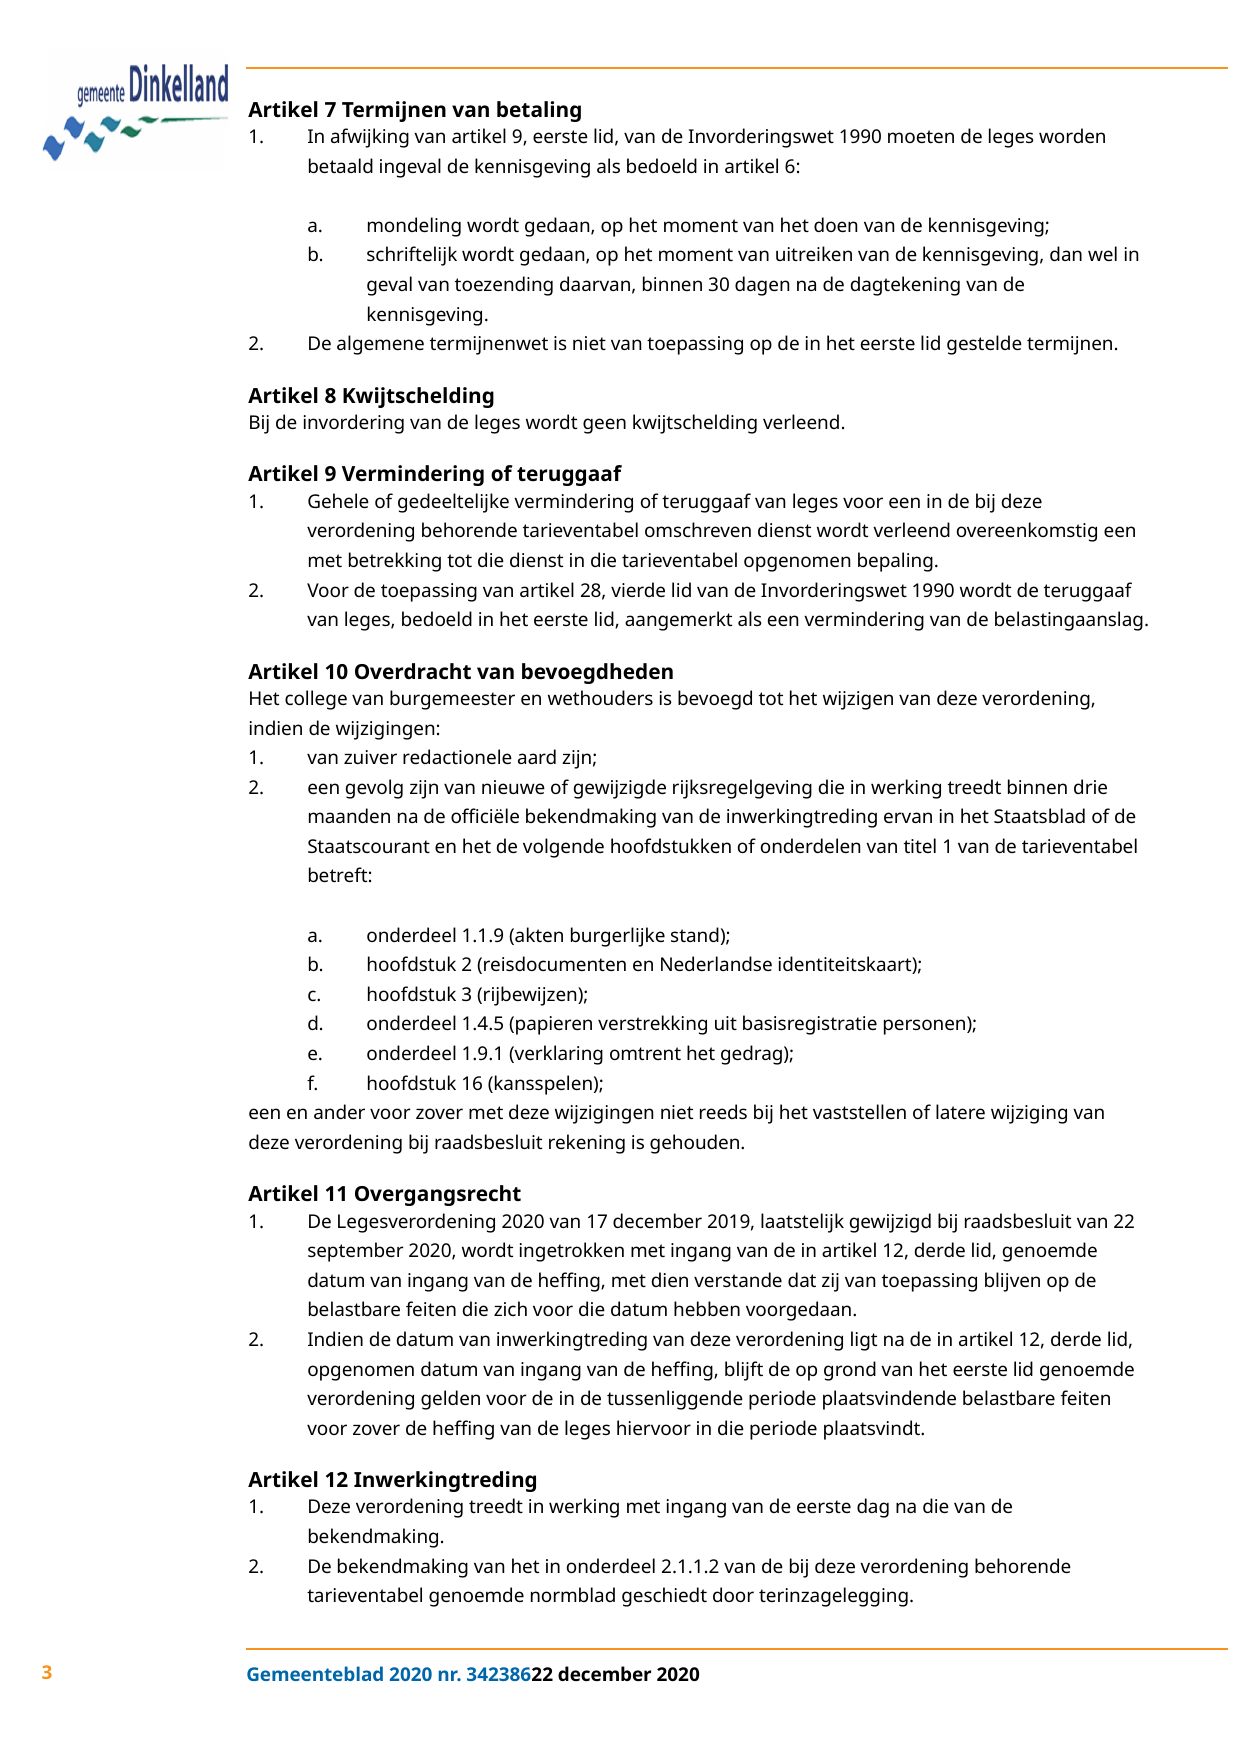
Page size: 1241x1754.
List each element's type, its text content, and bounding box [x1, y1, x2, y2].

picture [41, 47, 231, 172]
text Artikel 9 Vermindering of teruggaaf [248, 459, 1152, 488]
list van zuiver redactionele aard zijn; [248, 744, 1152, 770]
list De Legesverordening 2020 van 17 december 2019, laatstelijk gewijzigd bij raadsbesluit van 22 september 2020, wordt ingetrokken met ingang van de in artikel 12, derde lid, genoemde datum van ingang van de heffing, met dien verstande dat zij van toepassing blijven op de belastbare feiten die zich voor die datum hebben voorgedaan. [248, 1208, 1152, 1322]
list De bekendmaking van het in onderdeel 2.1.1.2 van de bij deze verordening behorende tarieventabel genoemde normblad geschiedt door terinzagelegging. [248, 1553, 1152, 1608]
list De algemene termijnenwet is niet van toepassing op de in het eerste lid gestelde termijnen. [248, 330, 1152, 356]
text een en ander voor zover met deze wijzigingen niet reeds bij het vaststellen of latere wijziging van deze verordening bij raadsbesluit rekening is gehouden. [248, 1099, 1152, 1155]
list onderdeel 1.4.5 (papieren verstrekking uit basisregistratie personen); [307, 1011, 1152, 1036]
text Het college van burgemeester en wethouders is bevoegd tot het wijzigen van deze verordening, indien de wijzigingen: [248, 685, 1152, 741]
list hoofdstuk 3 (rijbewijzen); [307, 981, 1152, 1007]
list Voor de toepassing van artikel 28, vierde lid van de Invorderingswet 1990 wordt de teruggaaf van leges, bedoeld in het eerste lid, aangemerkt als een vermindering van de belastingaanslag. [248, 577, 1152, 632]
list onderdeel 1.1.9 (akten burgerlijke stand); [307, 922, 1152, 948]
list onderdeel 1.9.1 (verklaring omtrent het gedrag); [307, 1040, 1152, 1066]
list Deze verordening treedt in werking met ingang van de eerste dag na die van de bekendmaking. [248, 1494, 1152, 1549]
list Indien de datum van inwerkingtreding van deze verordening ligt na de in artikel 12, derde lid, opgenomen datum van ingang van de heffing, blijft de op grond van het eerste lid genoemde verordening gelden voor de in de tussenliggende periode plaatsvindende belastbare feiten voor zover de heffing van de leges hiervoor in die periode plaatsvindt. [248, 1326, 1152, 1441]
list In afwijking van artikel 9, eerste lid, van de Invorderingswet 1990 moeten de leges worden betaald ingeval de kennisgeving als bedoeld in artikel 6: [248, 123, 1152, 178]
list Gehele of gedeeltelijke vermindering of teruggaaf van leges voor een in de bij deze verordening behorende tarieventabel omschreven dienst wordt verleend overeenkomstig een met betrekking tot die dienst in die tarieventabel opgenomen bepaling. [248, 488, 1152, 573]
list mondeling wordt gedaan, op het moment van het doen van de kennisgeving; [307, 212, 1152, 238]
list schriftelijk wordt gedaan, op het moment van uitreiken van de kennisgeving, dan wel in geval van toezending daarvan, binnen 30 dagen na de dagtekening van de kennisgeving. [307, 242, 1152, 326]
list hoofdstuk 16 (kansspelen); [307, 1070, 1152, 1096]
text Artikel 12 Inwerkingtreding [248, 1465, 1152, 1494]
text Artikel 11 Overgangsrecht [248, 1179, 1152, 1208]
list hoofdstuk 2 (reisdocumenten en Nederlandse identiteitskaart); [307, 951, 1152, 977]
list een gevolg zijn van nieuwe of gewijzigde rijksregelgeving die in werking treedt binnen drie maanden na de officiële bekendmaking van de inwerkingtreding ervan in het Staatsblad of de Staatscourant en het de volgende hoofdstukken of onderdelen van titel 1 van de tarieventabel betreft: [248, 774, 1152, 888]
text Bij de invordering van de leges wordt geen kwijtschelding verleend. [248, 409, 1152, 435]
text Artikel 10 Overdracht van bevoegdheden [248, 657, 1152, 685]
text Artikel 8 Kwijtschelding [248, 381, 1152, 409]
text Artikel 7 Termijnen van betaling [248, 95, 1152, 123]
